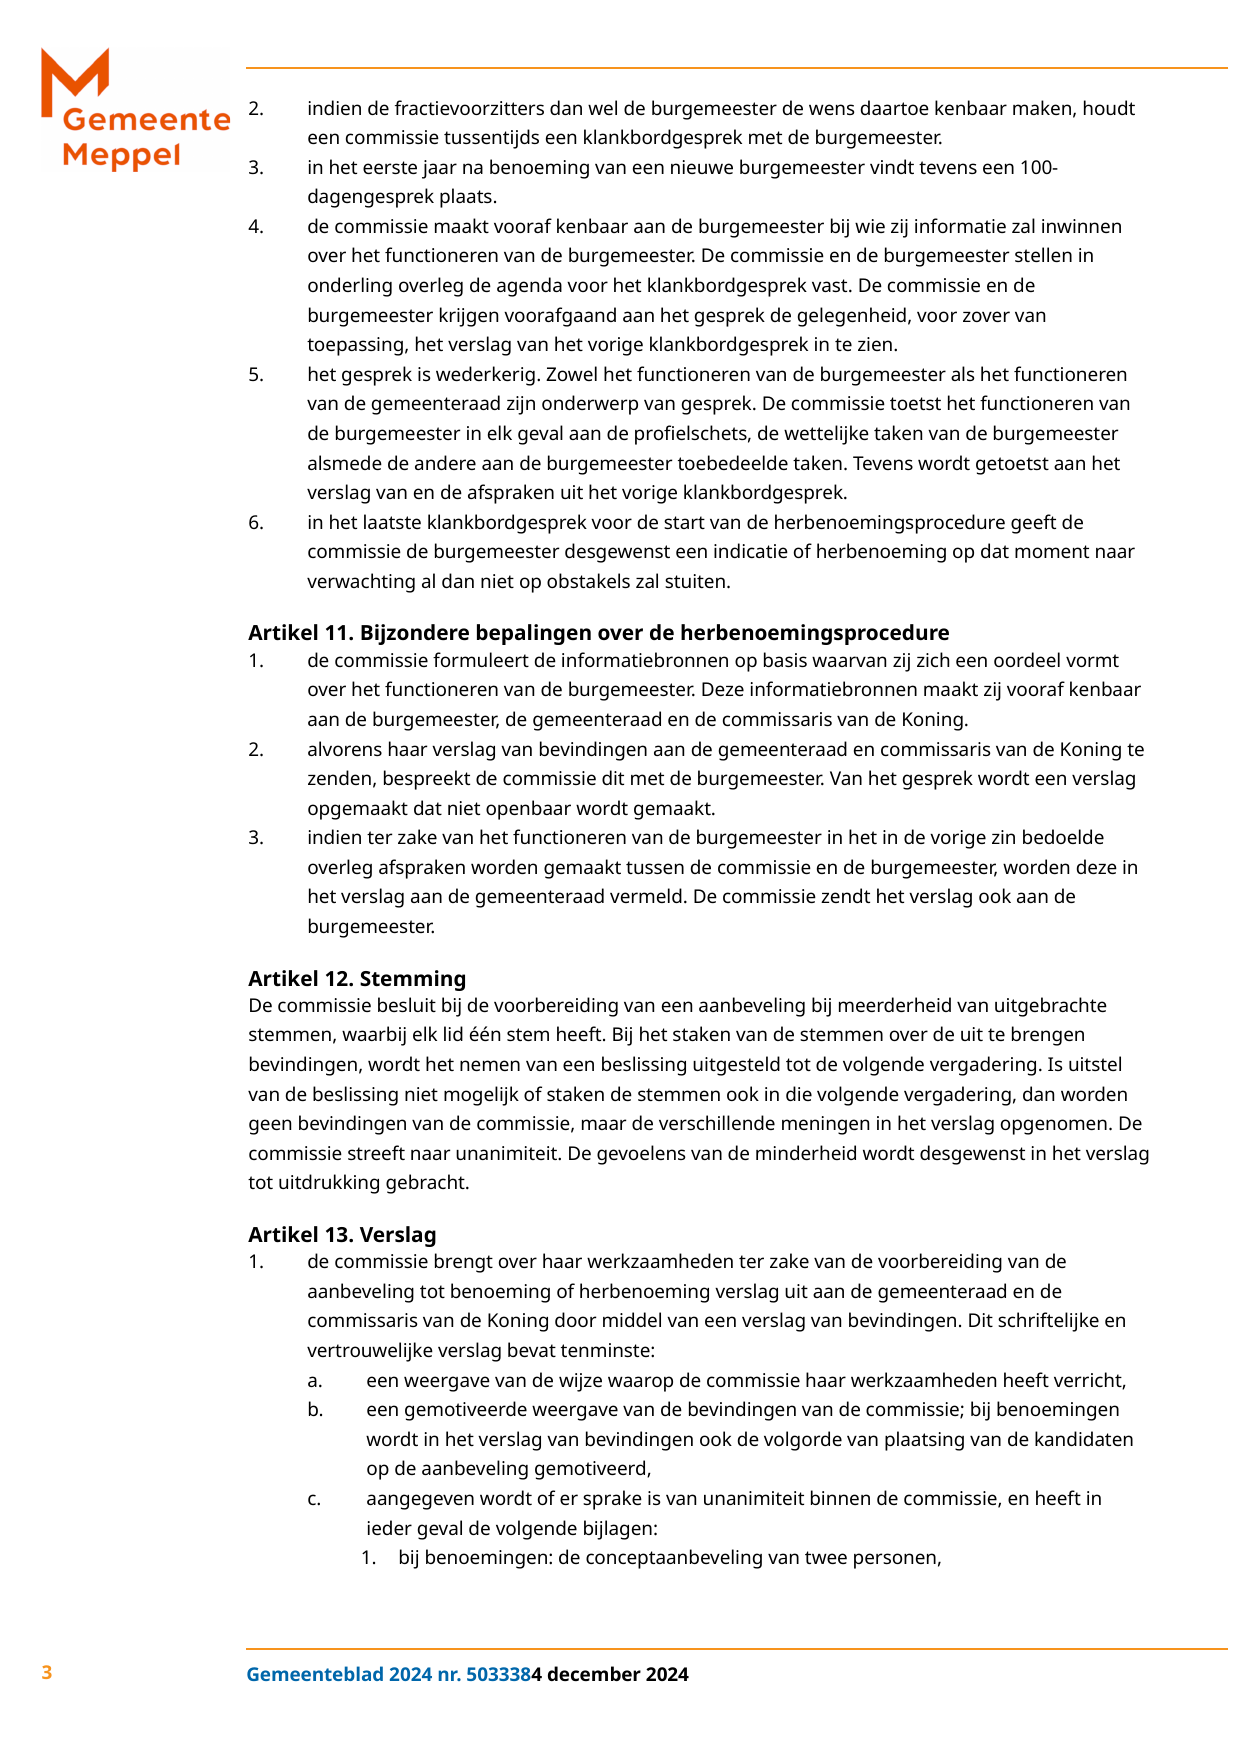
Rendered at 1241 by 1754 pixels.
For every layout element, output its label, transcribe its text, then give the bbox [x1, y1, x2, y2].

list een gemotiveerde weergave van de bevindingen van de commissie; bij benoemingen wordt in het verslag van bevindingen ook de volgorde van plaatsing van de kandidaten op de aanbeveling gemotiveerd, [307, 1396, 1152, 1481]
text De commissie besluit bij de voorbereiding van een aanbeveling bij meerderheid van uitgebrachte stemmen, waarbij elk lid één stem heeft. Bij het staken van de stemmen over de uit te brengen bevindingen, wordt het nemen van een beslissing uitgesteld tot de volgende vergadering. Is uitstel van de beslissing niet mogelijk of staken de stemmen ook in die volgende vergadering, dan worden geen bevindingen van de commissie, maar de verschillende meningen in het verslag opgenomen. De commissie streeft naar unanimiteit. De gevoelens van de minderheid wordt desgewenst in het verslag tot uitdrukking gebracht. [248, 992, 1152, 1195]
text Artikel 12. Stemming [248, 964, 1152, 992]
list bij benoemingen: de conceptaanbeveling van twee personen, [361, 1544, 1152, 1570]
list in het eerste jaar na benoeming van een nieuwe burgemeester vindt tevens een 100-dagengesprek plaats. [248, 154, 1152, 209]
text Artikel 13. Verslag [248, 1220, 1152, 1248]
list een weergave van de wijze waarop de commissie haar werkzaamheden heeft verricht, [307, 1367, 1152, 1392]
list indien ter zake van het functioneren van de burgemeester in het in de vorige zin bedoelde overleg afspraken worden gemaakt tussen de commissie en de burgemeester, worden deze in het verslag aan de gemeenteraad vermeld. De commissie zendt het verslag ook aan de burgemeester. [248, 824, 1152, 939]
list het gesprek is wederkerig. Zowel het functioneren van de burgemeester als het functioneren van de gemeenteraad zijn onderwerp van gesprek. De commissie toetst het functioneren van de burgemeester in elk geval aan de profielschets, de wettelijke taken van de burgemeester alsmede de andere aan de burgemeester toebedeelde taken. Tevens wordt getoetst aan het verslag van en de afspraken uit het vorige klankbordgesprek. [248, 361, 1152, 505]
list de commissie maakt vooraf kenbaar aan de burgemeester bij wie zij informatie zal inwinnen over het functioneren van de burgemeester. De commissie en de burgemeester stellen in onderling overleg de agenda voor het klankbordgesprek vast. De commissie en de burgemeester krijgen voorafgaand aan het gesprek de gelegenheid, voor zover van toepassing, het verslag van het vorige klankbordgesprek in te zien. [248, 213, 1152, 357]
list indien de fractievoorzitters dan wel de burgemeester de wens daartoe kenbaar maken, houdt een commissie tussentijds een klankbordgesprek met de burgemeester. [248, 95, 1152, 150]
list in het laatste klankbordgesprek voor de start van de herbenoemingsprocedure geeft de commissie de burgemeester desgewenst een indicatie of herbenoeming op dat moment naar verwachting al dan niet op obstakels zal stuiten. [248, 509, 1152, 594]
list de commissie formuleert de informatiebronnen op basis waarvan zij zich een oordeel vormt over het functioneren van de burgemeester. Deze informatiebronnen maakt zij vooraf kenbaar aan de burgemeester, de gemeenteraad en de commissaris van de Koning. [248, 647, 1152, 732]
list aangegeven wordt of er sprake is van unanimiteit binnen de commissie, en heeft in ieder geval de volgende bijlagen: [307, 1485, 1152, 1540]
list alvorens haar verslag van bevindingen aan de gemeenteraad en commissaris van de Koning te zenden, bespreekt de commissie dit met de burgemeester. Van het gesprek wordt een verslag opgemaakt dat niet openbaar wordt gemaakt. [248, 736, 1152, 821]
picture [41, 47, 231, 172]
text Artikel 11. Bijzondere bepalingen over de herbenoemingsprocedure [248, 618, 1152, 647]
list de commissie brengt over haar werkzaamheden ter zake van de voorbereiding van de aanbeveling tot benoeming of herbenoeming verslag uit aan de gemeenteraad en de commissaris van de Koning door middel van een verslag van bevindingen. Dit schriftelijke en vertrouwelijke verslag bevat tenminste: [248, 1248, 1152, 1363]
